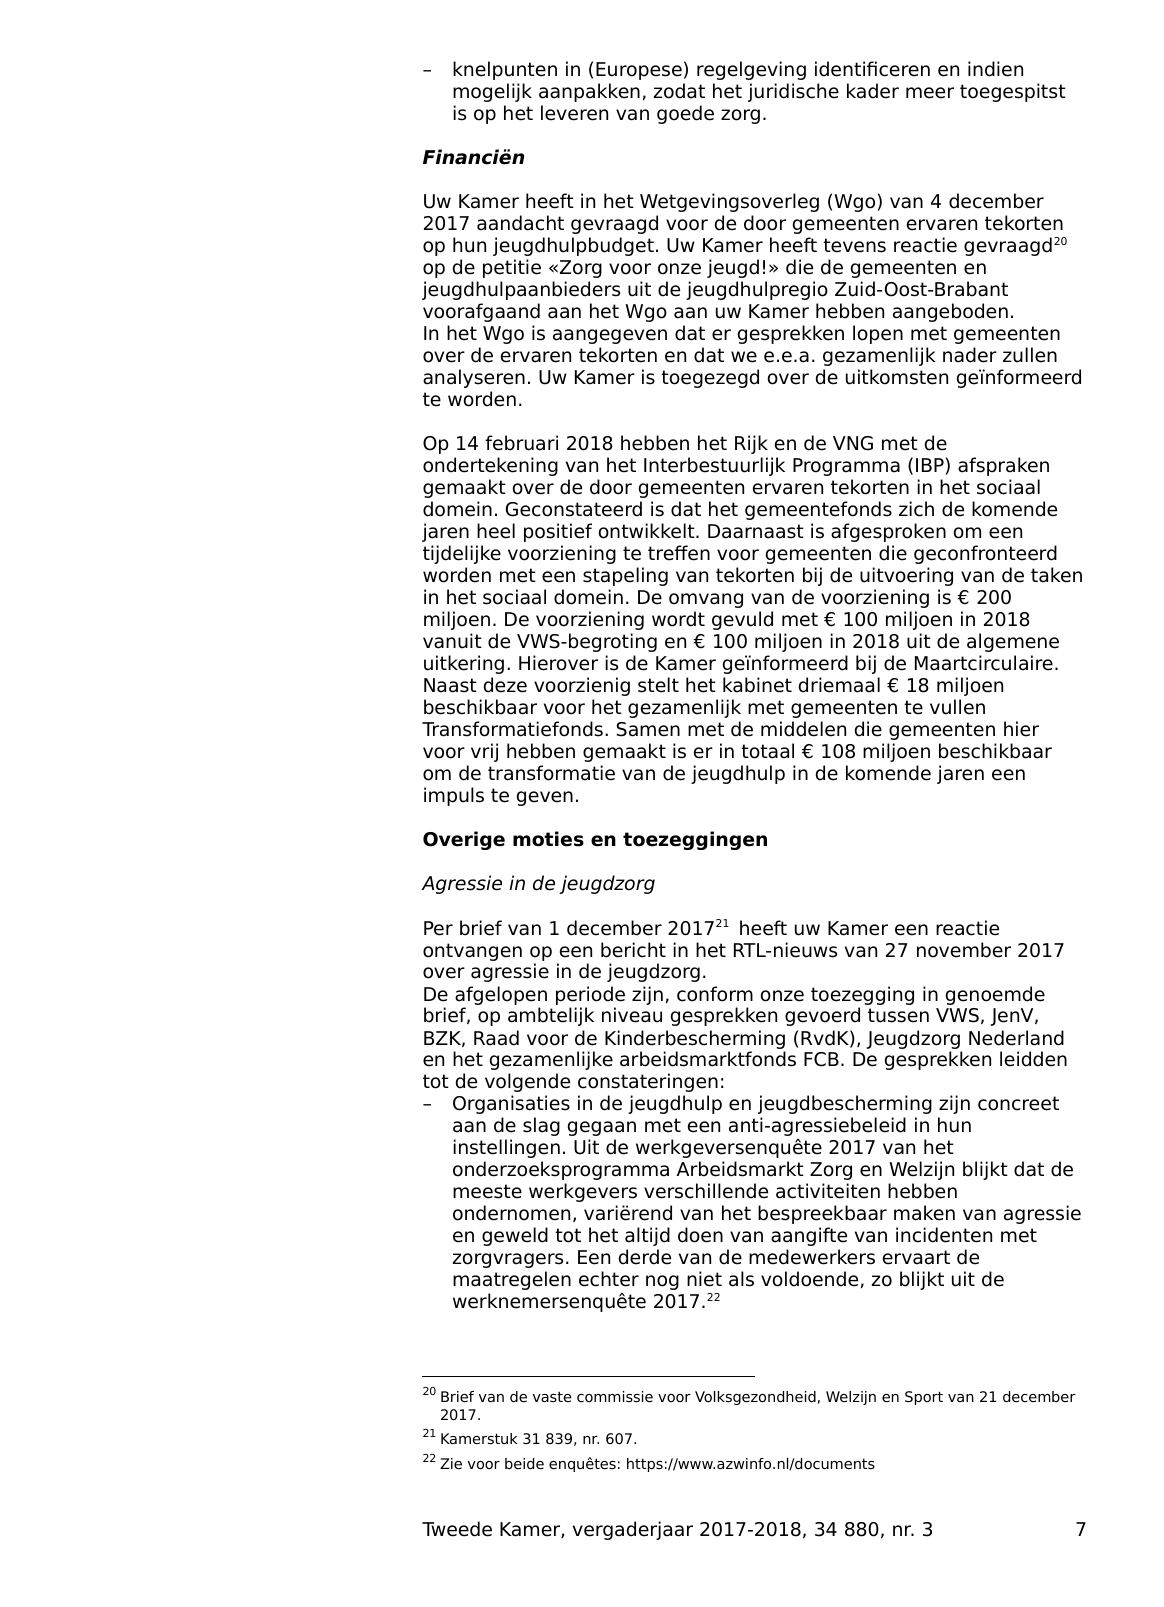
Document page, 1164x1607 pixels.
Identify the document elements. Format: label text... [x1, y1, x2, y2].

text In het Wgo is aangegeven dat er gesprekken lopen met gemeenten over de ervaren tekorten en dat we e.e.a. gezamenlijk nader zullen analyseren. Uw Kamer is toegezegd over de uitkomsten geïnformeerd te worden. [422, 323, 1087, 411]
subtitle Financiën [422, 147, 1087, 169]
text – Organisaties in de jeugdhulp en jeugdbescherming zijn concreet aan de slag gegaan met een anti-agressiebeleid in hun instellingen. Uit de werkgeversenquête 2017 van het onderzoeksprogramma Arbeidsmarkt Zorg en Welzijn blijkt dat de meeste werkgevers verschillende activiteiten hebben ondernomen, variërend van het bespreekbaar maken van agressie en geweld tot het altijd doen van aangifte van incidenten met zorgvragers. Een derde van de medewerkers ervaart de maatregelen echter nog niet als voldoende, zo blijkt uit de werknemersenquête 2017. [422, 1093, 1087, 1313]
text Naast deze voorzienig stelt het kabinet driemaal € 18 miljoen beschikbaar voor het gezamenlijk met gemeenten te vullen Transformatiefonds. Samen met de middelen die gemeenten hier voor vrij hebben gemaakt is er in totaal € 108 miljoen beschikbaar om de transformatie van de jeugdhulp in de komende jaren een impuls te geven. [422, 675, 1087, 807]
text Brief van de vaste commissie voor Volksgezondheid, Welzijn en Sport van 21 december 2017. [422, 1385, 1087, 1424]
text Per brief van 1 december 2017 heeft uw Kamer een reactie ontvangen op een bericht in het RTL-nieuws van 27 november 2017 over agressie in de jeugdzorg. [422, 917, 1087, 983]
subtitle Agressie in de jeugdzorg [422, 873, 1087, 895]
text Zie voor beide enquêtes: https://www.azwinfo.nl/documents [422, 1452, 1087, 1474]
text Op 14 februari 2018 hebben het Rijk en de VNG met de ondertekening van het Interbestuurlijk Programma (IBP) afspraken gemaakt over de door gemeenten ervaren tekorten in het sociaal domein. Geconstateerd is dat het gemeentefonds zich de komende jaren heel positief ontwikkelt. Daarnaast is afgesproken om een tijdelijke voorziening te treffen voor gemeenten die geconfronteerd worden met een stapeling van tekorten bij de uitvoering van de taken in het sociaal domein. De omvang van de voorziening is € 200 miljoen. De voorziening wordt gevuld met € 100 miljoen in 2018 vanuit de VWS-begroting en € 100 miljoen in 2018 uit de algemene uitkering. Hierover is de Kamer geïnformeerd bij de Maartcirculaire. [422, 433, 1087, 675]
text De afgelopen periode zijn, conform onze toezegging in genoemde brief, op ambtelijk niveau gesprekken gevoerd tussen VWS, JenV, BZK, Raad voor de Kinderbescherming (RvdK), Jeugdzorg Nederland en het gezamenlijke arbeidsmarktfonds FCB. De gesprekken leidden tot de volgende constateringen: [422, 983, 1087, 1093]
text Kamerstuk 31 839, nr. 607. [422, 1427, 1087, 1449]
text Uw Kamer heeft in het Wetgevingsoverleg (Wgo) van 4 december 2017 aandacht gevraagd voor de door gemeenten ervaren tekorten op hun jeugdhulpbudget. Uw Kamer heeft tevens reactie gevraagd op de petitie «Zorg voor onze jeugd!» die de gemeenten en jeugdhulpaanbieders uit de jeugdhulpregio Zuid-Oost-Brabant voorafgaand aan het Wgo aan uw Kamer hebben aangeboden. [422, 191, 1087, 323]
subtitle Overige moties en toezeggingen [422, 829, 1087, 851]
text – knelpunten in (Europese) regelgeving identificeren en indien mogelijk aanpakken, zodat het juridische kader meer toegespitst is op het leveren van goede zorg. [422, 59, 1087, 125]
